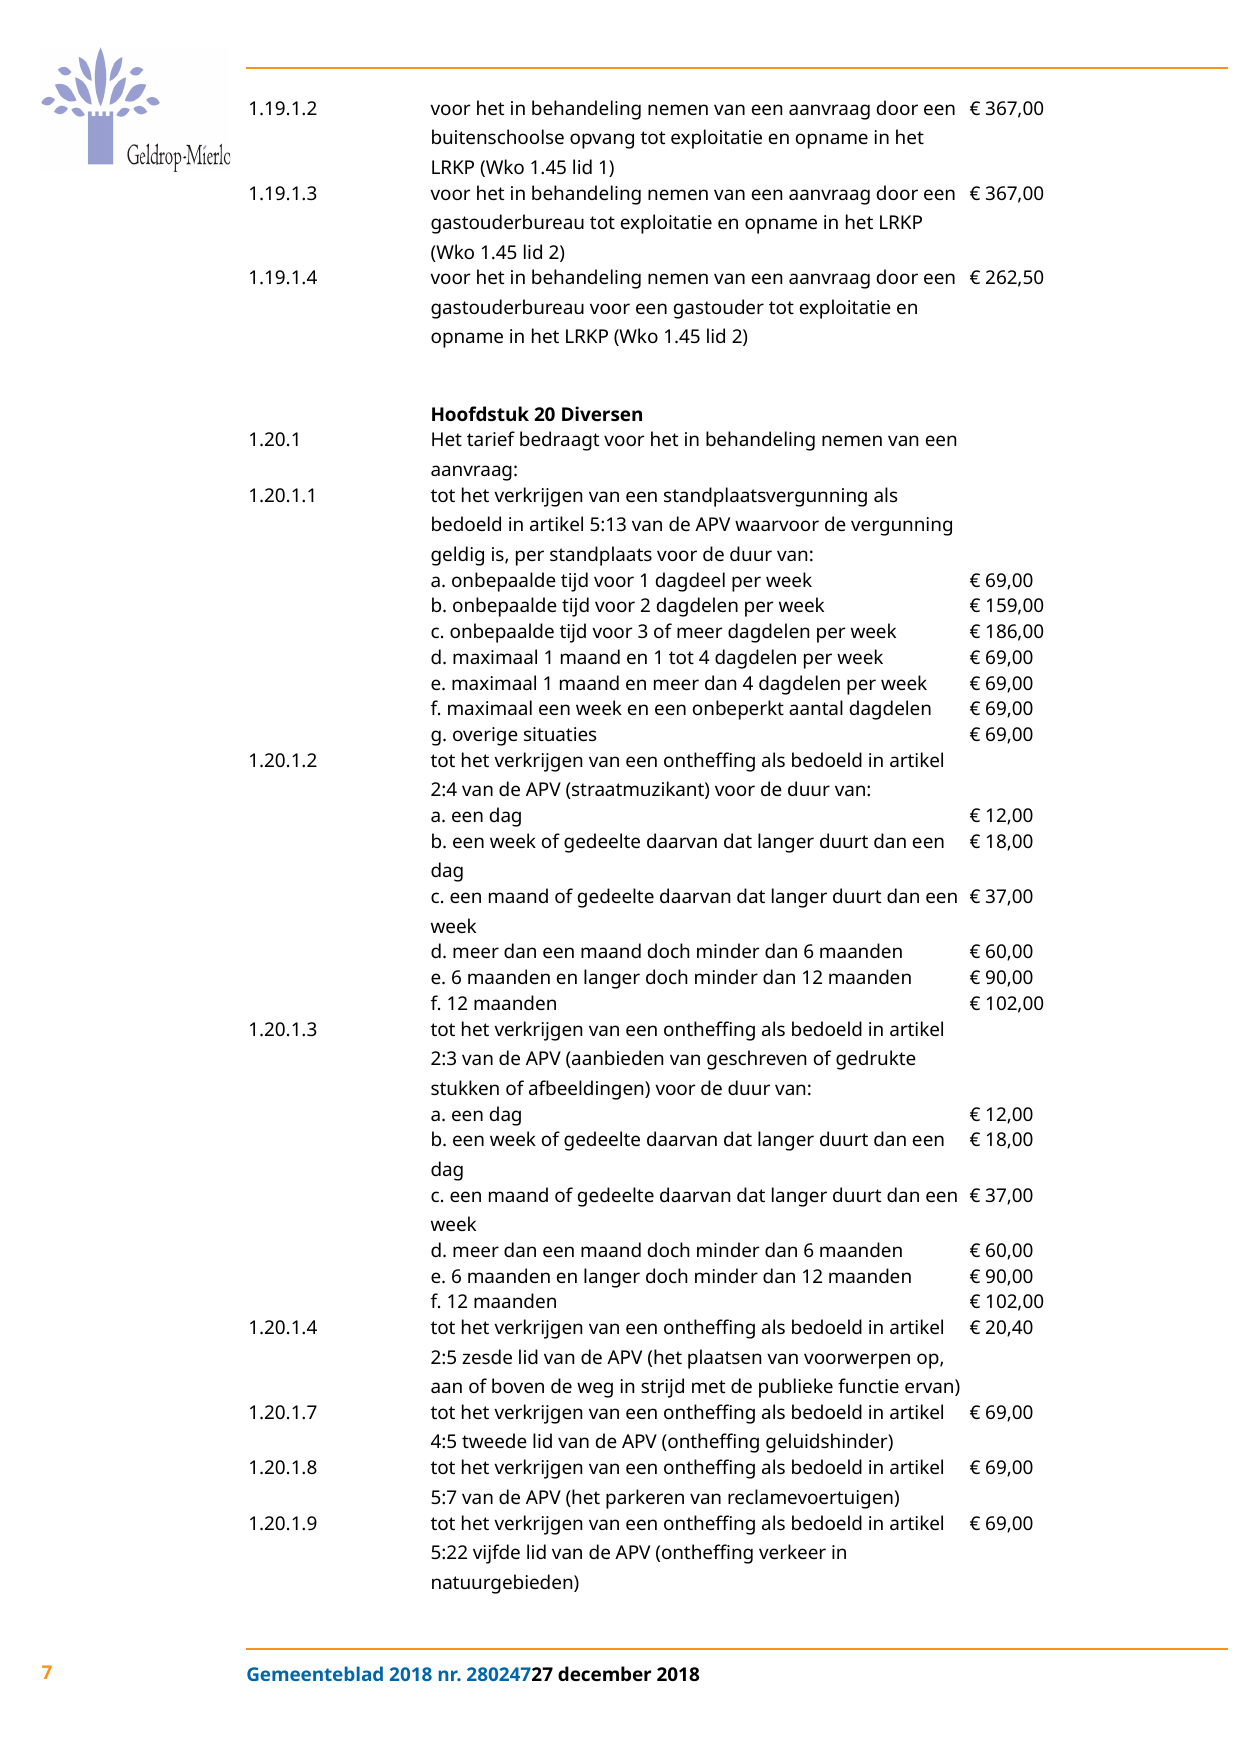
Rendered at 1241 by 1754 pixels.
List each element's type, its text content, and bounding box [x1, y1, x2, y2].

table_cell 1.19.1.3 [248, 180, 430, 264]
table_cell € 60,00 [969, 939, 1152, 964]
table_cell 1.19.1.2 [248, 95, 430, 180]
table_cell [248, 939, 430, 964]
table_cell [248, 350, 430, 375]
table_cell [969, 375, 1152, 401]
table_cell a. onbepaalde tijd voor 1 dagdeel per week [430, 567, 969, 593]
table_cell [969, 427, 1152, 482]
table_cell € 69,00 [969, 696, 1152, 721]
table_cell d. meer dan een maand doch minder dan 6 maanden [430, 1237, 969, 1263]
table_cell [248, 401, 430, 427]
table_cell tot het verkrijgen van een ontheffing als bedoeld in artikel 2:5 zesde lid van de APV (het plaatsen van voorwerpen op, aan of boven de weg in strijd met de publieke functie ervan) [430, 1314, 969, 1399]
table_cell [248, 670, 430, 696]
table_cell b. een week of gedeelte daarvan dat langer duurt dan een dag [430, 1126, 969, 1182]
table_cell € 90,00 [969, 964, 1152, 990]
table_cell € 159,00 [969, 593, 1152, 618]
table_cell [248, 883, 430, 939]
table_cell € 37,00 [969, 1182, 1152, 1237]
table_cell 1.20.1.9 [248, 1510, 430, 1595]
table_cell voor het in behandeling nemen van een aanvraag door een gastouderbureau tot exploitatie en opname in het LRKP (Wko 1.45 lid 2) [430, 180, 969, 264]
picture [41, 47, 231, 172]
table_cell [248, 1126, 430, 1182]
table_cell € 102,00 [969, 1289, 1152, 1314]
table_cell 1.20.1.4 [248, 1314, 430, 1399]
table_cell [969, 401, 1152, 427]
table_cell [248, 802, 430, 828]
table_cell tot het verkrijgen van een ontheffing als bedoeld in artikel 2:3 van de APV (aanbieden van geschreven of gedrukte stukken of afbeeldingen) voor de duur van: [430, 1016, 969, 1101]
table_cell 1.20.1.1 [248, 482, 430, 567]
table_cell 1.20.1.7 [248, 1399, 430, 1454]
table_cell e. 6 maanden en langer doch minder dan 12 maanden [430, 1263, 969, 1288]
table_cell Hoofdstuk 20 Diversen [430, 401, 969, 427]
table_cell [248, 990, 430, 1016]
table_cell [430, 350, 969, 375]
table_cell [248, 1289, 430, 1314]
table_cell [248, 1263, 430, 1288]
table_cell c. onbepaalde tijd voor 3 of meer dagdelen per week [430, 618, 969, 644]
table_cell [248, 1101, 430, 1126]
table_cell [248, 828, 430, 883]
table_cell € 69,00 [969, 670, 1152, 696]
table_cell € 37,00 [969, 883, 1152, 939]
table_cell tot het verkrijgen van een ontheffing als bedoeld in artikel 5:7 van de APV (het parkeren van reclamevoertuigen) [430, 1455, 969, 1510]
table_cell c. een maand of gedeelte daarvan dat langer duurt dan een week [430, 883, 969, 939]
table_cell € 69,00 [969, 644, 1152, 670]
table_cell [248, 964, 430, 990]
table_cell € 69,00 [969, 1510, 1152, 1595]
table_cell voor het in behandeling nemen van een aanvraag door een buitenschoolse opvang tot exploitatie en opname in het LRKP (Wko 1.45 lid 1) [430, 95, 969, 180]
table_cell 1.20.1.2 [248, 747, 430, 802]
table_cell [248, 1237, 430, 1263]
table_cell d. meer dan een maand doch minder dan 6 maanden [430, 939, 969, 964]
table_cell tot het verkrijgen van een standplaatsvergunning als bedoeld in artikel 5:13 van de APV waarvoor de vergunning geldig is, per standplaats voor de duur van: [430, 482, 969, 567]
table_cell € 18,00 [969, 828, 1152, 883]
table_cell d. maximaal 1 maand en 1 tot 4 dagdelen per week [430, 644, 969, 670]
table_cell g. overige situaties [430, 721, 969, 747]
table_cell 1.20.1.8 [248, 1455, 430, 1510]
table_cell [248, 1182, 430, 1237]
table_cell € 18,00 [969, 1126, 1152, 1182]
table_cell € 102,00 [969, 990, 1152, 1016]
table_cell [248, 644, 430, 670]
table_cell f. 12 maanden [430, 990, 969, 1016]
table_cell € 20,40 [969, 1314, 1152, 1399]
table_cell € 90,00 [969, 1263, 1152, 1288]
table_cell € 12,00 [969, 802, 1152, 828]
table_cell tot het verkrijgen van een ontheffing als bedoeld in artikel 5:22 vijfde lid van de APV (ontheffing verkeer in natuurgebieden) [430, 1510, 969, 1595]
table_cell € 186,00 [969, 618, 1152, 644]
table_cell [248, 721, 430, 747]
table_cell Het tarief bedraagt voor het in behandeling nemen van een aanvraag: [430, 427, 969, 482]
table_cell [248, 696, 430, 721]
table_cell € 367,00 [969, 95, 1152, 180]
table_cell € 69,00 [969, 721, 1152, 747]
table_cell a. een dag [430, 1101, 969, 1126]
table_cell [248, 375, 430, 401]
table_cell b. onbepaalde tijd voor 2 dagdelen per week [430, 593, 969, 618]
table_cell c. een maand of gedeelte daarvan dat langer duurt dan een week [430, 1182, 969, 1237]
table_cell [969, 482, 1152, 567]
table_cell e. maximaal 1 maand en meer dan 4 dagdelen per week [430, 670, 969, 696]
table_cell € 12,00 [969, 1101, 1152, 1126]
table_cell € 69,00 [969, 1455, 1152, 1510]
table_cell [248, 593, 430, 618]
table_cell € 69,00 [969, 1399, 1152, 1454]
table_cell [248, 567, 430, 593]
table_cell [430, 375, 969, 401]
table_cell € 60,00 [969, 1237, 1152, 1263]
table_cell 1.20.1 [248, 427, 430, 482]
table_cell 1.19.1.4 [248, 265, 430, 349]
table_cell [969, 1016, 1152, 1101]
table_cell € 367,00 [969, 180, 1152, 264]
table_cell a. een dag [430, 802, 969, 828]
table_cell 1.20.1.3 [248, 1016, 430, 1101]
table_cell tot het verkrijgen van een ontheffing als bedoeld in artikel 4:5 tweede lid van de APV (ontheffing geluidshinder) [430, 1399, 969, 1454]
table_cell voor het in behandeling nemen van een aanvraag door een gastouderbureau voor een gastouder tot exploitatie en opname in het LRKP (Wko 1.45 lid 2) [430, 265, 969, 349]
table_cell [248, 618, 430, 644]
table_cell tot het verkrijgen van een ontheffing als bedoeld in artikel 2:4 van de APV (straatmuzikant) voor de duur van: [430, 747, 969, 802]
table_cell € 69,00 [969, 567, 1152, 593]
table_cell [969, 747, 1152, 802]
table_cell f. maximaal een week en een onbeperkt aantal dagdelen [430, 696, 969, 721]
table_cell b. een week of gedeelte daarvan dat langer duurt dan een dag [430, 828, 969, 883]
table_cell f. 12 maanden [430, 1289, 969, 1314]
table_cell € 262,50 [969, 265, 1152, 349]
table_cell e. 6 maanden en langer doch minder dan 12 maanden [430, 964, 969, 990]
table_cell [969, 350, 1152, 375]
